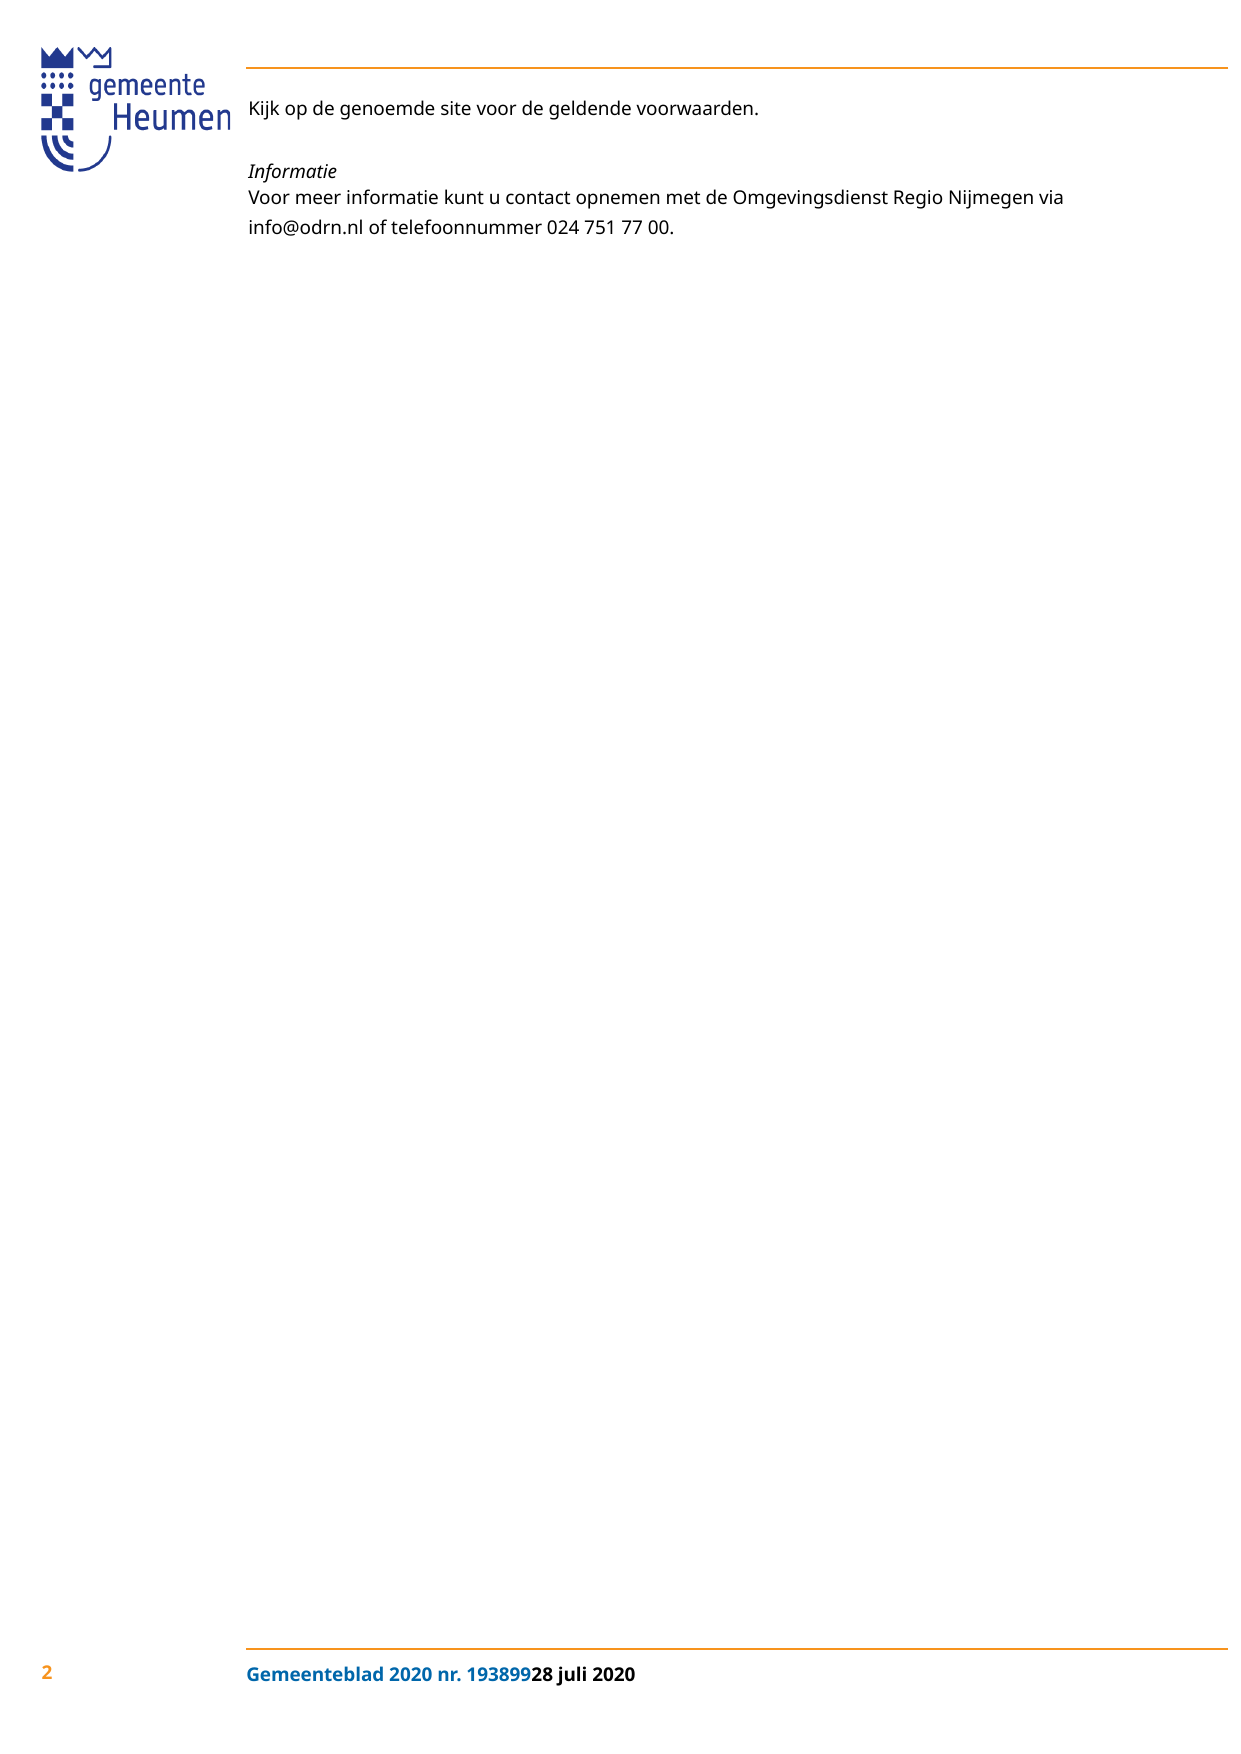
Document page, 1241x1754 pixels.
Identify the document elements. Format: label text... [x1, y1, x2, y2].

text Voor meer informatie kunt u contact opnemen met de Omgevingsdienst Regio Nijmegen via info@odrn.nl of telefoonnummer 024 751 77 00. [248, 184, 1152, 240]
picture [41, 47, 231, 172]
text Kijk op de genoemde site voor de geldende voorwaarden. [248, 95, 1152, 121]
text Informatie [248, 159, 1152, 184]
